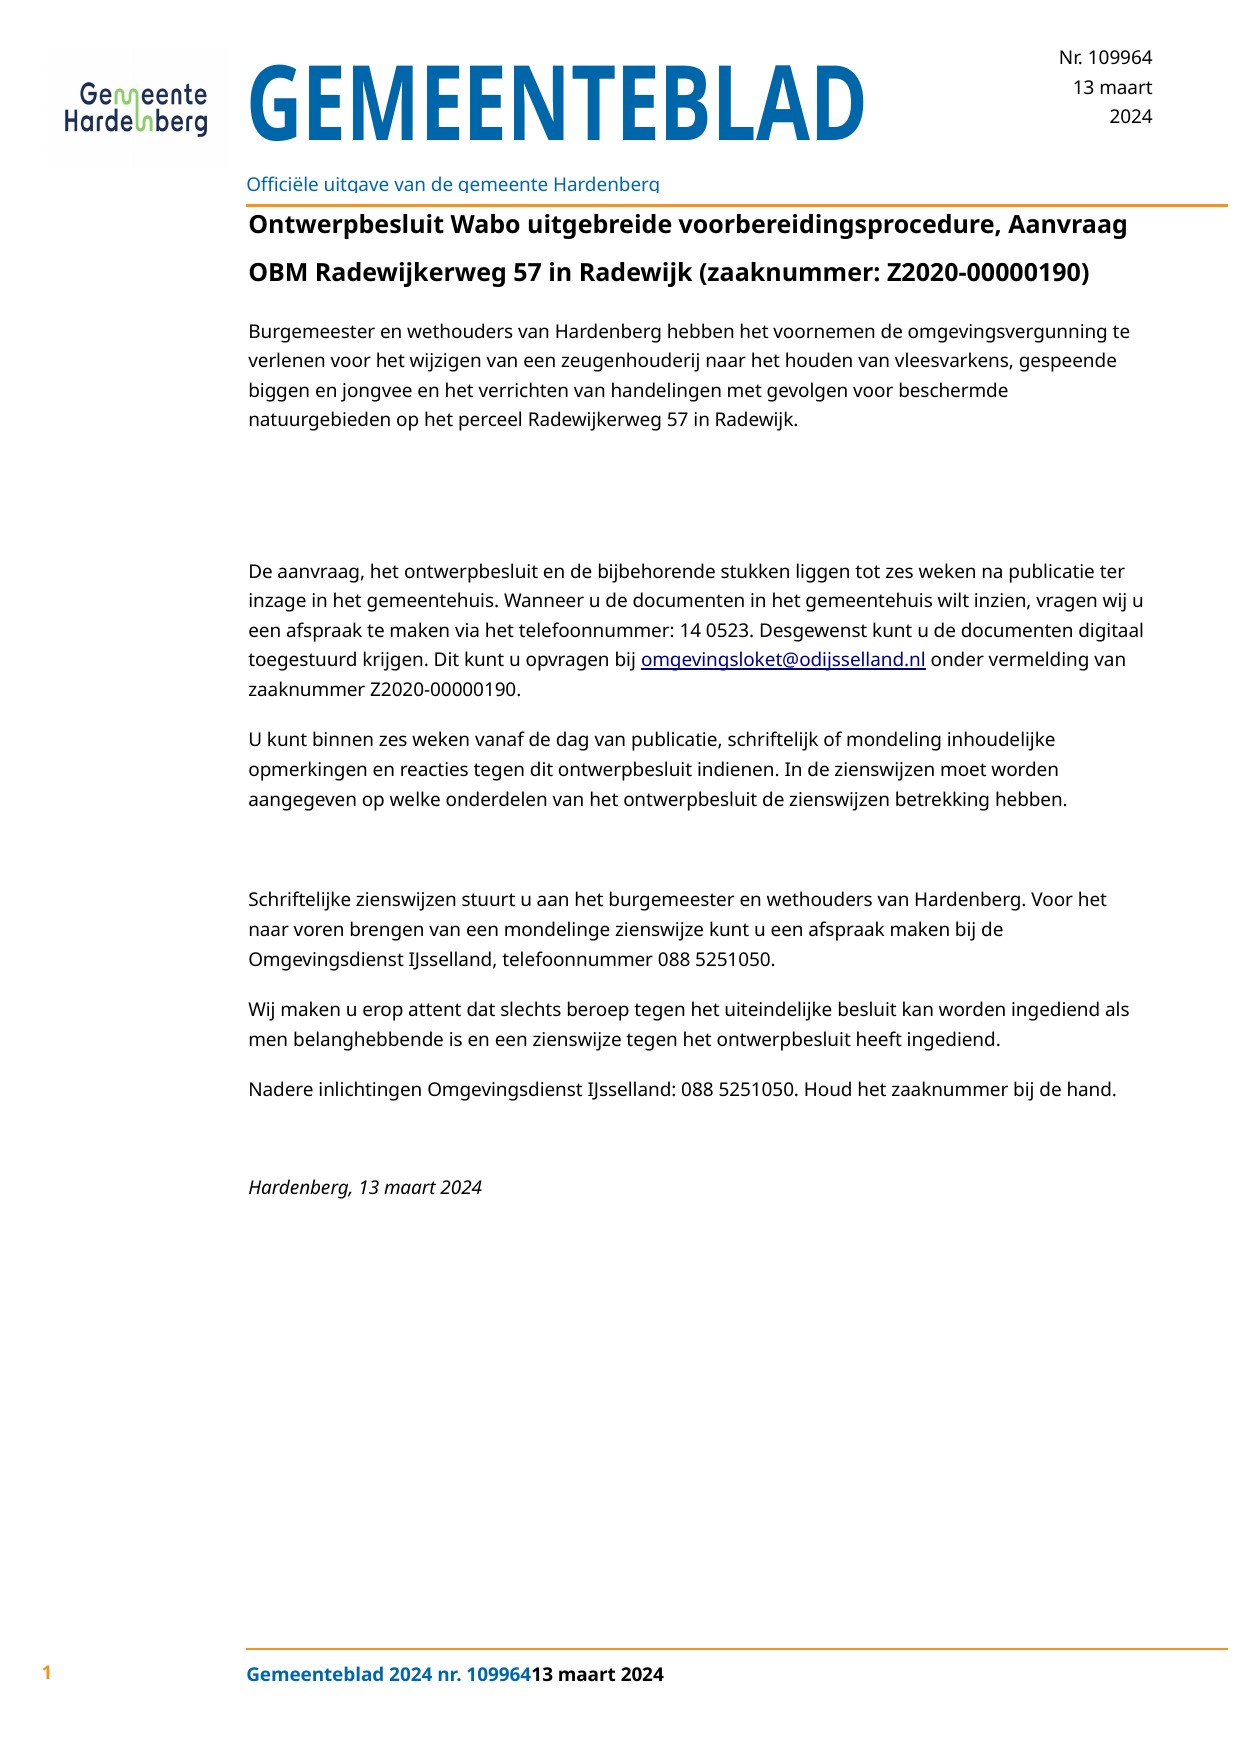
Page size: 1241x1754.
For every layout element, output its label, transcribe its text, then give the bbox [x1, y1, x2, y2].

text Ontwerpbesluit Wabo uitgebreide voorbereidingsprocedure, Aanvraag OBM Radewijkerweg 57 in Radewijk (zaaknummer: Z2020-00000190) [248, 207, 1152, 288]
picture [41, 47, 231, 172]
text U kunt binnen zes weken vanaf de dag van publicatie, schriftelijk of mondeling inhoudelijke opmerkingen en reacties tegen dit ontwerpbesluit indienen. In de zienswijzen moet worden aangegeven op welke onderdelen van het ontwerpbesluit de zienswijzen betrekking hebben. [248, 727, 1152, 812]
text De aanvraag, het ontwerpbesluit en de bijbehorende stukken liggen tot zes weken na publicatie ter inzage in het gemeentehuis. Wanneer u de documenten in het gemeentehuis wilt inzien, vragen wij u een afspraak te maken via het telefoonnummer: 14 0523. Desgewenst kunt u de documenten digitaal toegestuurd krijgen. Dit kunt u opvragen bij omgevingsloket@odijsselland.nl onder vermelding van zaaknummer Z2020-00000190. [248, 558, 1152, 702]
text Hardenberg, 13 maart 2024 [248, 1174, 1152, 1200]
text Burgemeester en wethouders van Hardenberg hebben het voornemen de omgevingsvergunning te verlenen voor het wijzigen van een zeugenhouderij naar het houden van vleesvarkens, gespeende biggen en jongvee en het verrichten van handelingen met gevolgen voor beschermde natuurgebieden op het perceel Radewijkerweg 57 in Radewijk. [248, 318, 1152, 432]
text Wij maken u erop attent dat slechts beroep tegen het uiteindelijke besluit kan worden ingediend als men belanghebbende is en een zienswijze tegen het ontwerpbesluit heeft ingediend. [248, 996, 1152, 1052]
text Schriftelijke zienswijzen stuurt u aan het burgemeester en wethouders van Hardenberg. Voor het naar voren brengen van een mondelinge zienswijze kunt u een afspraak maken bij de Omgevingsdienst IJsselland, telefoonnummer 088 5251050. [248, 887, 1152, 972]
text Nadere inlichtingen Omgevingsdienst IJsselland: 088 5251050. Houd het zaaknummer bij de hand. [248, 1076, 1152, 1102]
